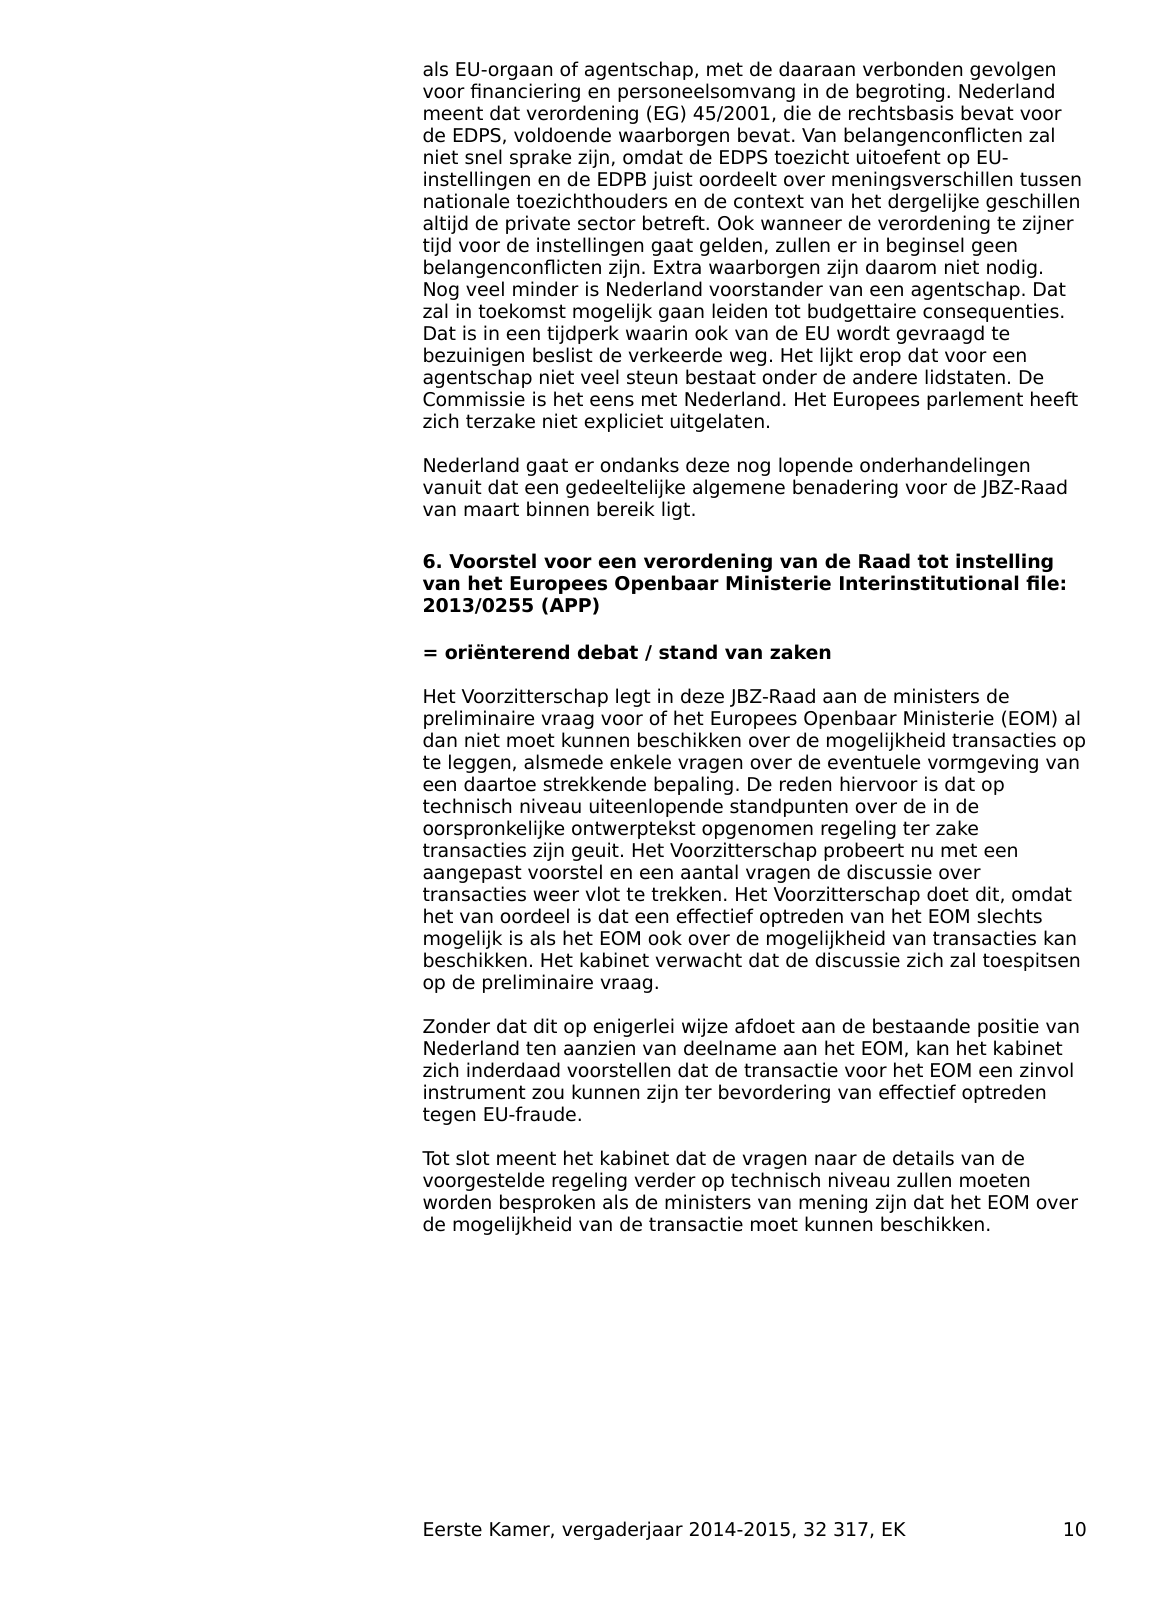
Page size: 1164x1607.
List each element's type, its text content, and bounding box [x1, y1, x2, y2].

text Tot slot meent het kabinet dat de vragen naar de details van de voorgestelde regeling verder op technisch niveau zullen moeten worden besproken als de ministers van mening zijn dat het EOM over de mogelijkheid van de transactie moet kunnen beschikken. [422, 1148, 1087, 1236]
text Het Voorzitterschap legt in deze JBZ-Raad aan de ministers de preliminaire vraag voor of het Europees Openbaar Ministerie (EOM) al dan niet moet kunnen beschikken over de mogelijkheid transacties op te leggen, alsmede enkele vragen over de eventuele vormgeving van een daartoe strekkende bepaling. De reden hiervoor is dat op technisch niveau uiteenlopende standpunten over de in de oorspronkelijke ontwerptekst opgenomen regeling ter zake transacties zijn geuit. Het Voorzitterschap probeert nu met een aangepast voorstel en een aantal vragen de discussie over transacties weer vlot te trekken. Het Voorzitterschap doet dit, omdat het van oordeel is dat een effectief optreden van het EOM slechts mogelijk is als het EOM ook over de mogelijkheid van transacties kan beschikken. Het kabinet verwacht dat de discussie zich zal toespitsen op de preliminaire vraag. [422, 686, 1087, 994]
subtitle = oriënterend debat / stand van zaken [422, 642, 1087, 664]
subtitle 6. Voorstel voor een verordening van de Raad tot instelling van het Europees Openbaar Ministerie Interinstitutional file: 2013/0255 (APP) [422, 551, 1087, 617]
text als EU-orgaan of agentschap, met de daaraan verbonden gevolgen voor financiering en personeelsomvang in de begroting. Nederland meent dat verordening (EG) 45/2001, die de rechtsbasis bevat voor de EDPS, voldoende waarborgen bevat. Van belangenconflicten zal niet snel sprake zijn, omdat de EDPS toezicht uitoefent op EU-instellingen en de EDPB juist oordeelt over meningsverschillen tussen nationale toezichthouders en de context van het dergelijke geschillen altijd de private sector betreft. Ook wanneer de verordening te zijner tijd voor de instellingen gaat gelden, zullen er in beginsel geen belangenconflicten zijn. Extra waarborgen zijn daarom niet nodig. Nog veel minder is Nederland voorstander van een agentschap. Dat zal in toekomst mogelijk gaan leiden tot budgettaire consequenties. Dat is in een tijdperk waarin ook van de EU wordt gevraagd te bezuinigen beslist de verkeerde weg. Het lijkt erop dat voor een agentschap niet veel steun bestaat onder de andere lidstaten. De Commissie is het eens met Nederland. Het Europees parlement heeft zich terzake niet expliciet uitgelaten. [422, 59, 1087, 433]
text Nederland gaat er ondanks deze nog lopende onderhandelingen vanuit dat een gedeeltelijke algemene benadering voor de JBZ-Raad van maart binnen bereik ligt. [422, 455, 1087, 521]
text Zonder dat dit op enigerlei wijze afdoet aan de bestaande positie van Nederland ten aanzien van deelname aan het EOM, kan het kabinet zich inderdaad voorstellen dat de transactie voor het EOM een zinvol instrument zou kunnen zijn ter bevordering van effectief optreden tegen EU-fraude. [422, 1016, 1087, 1126]
